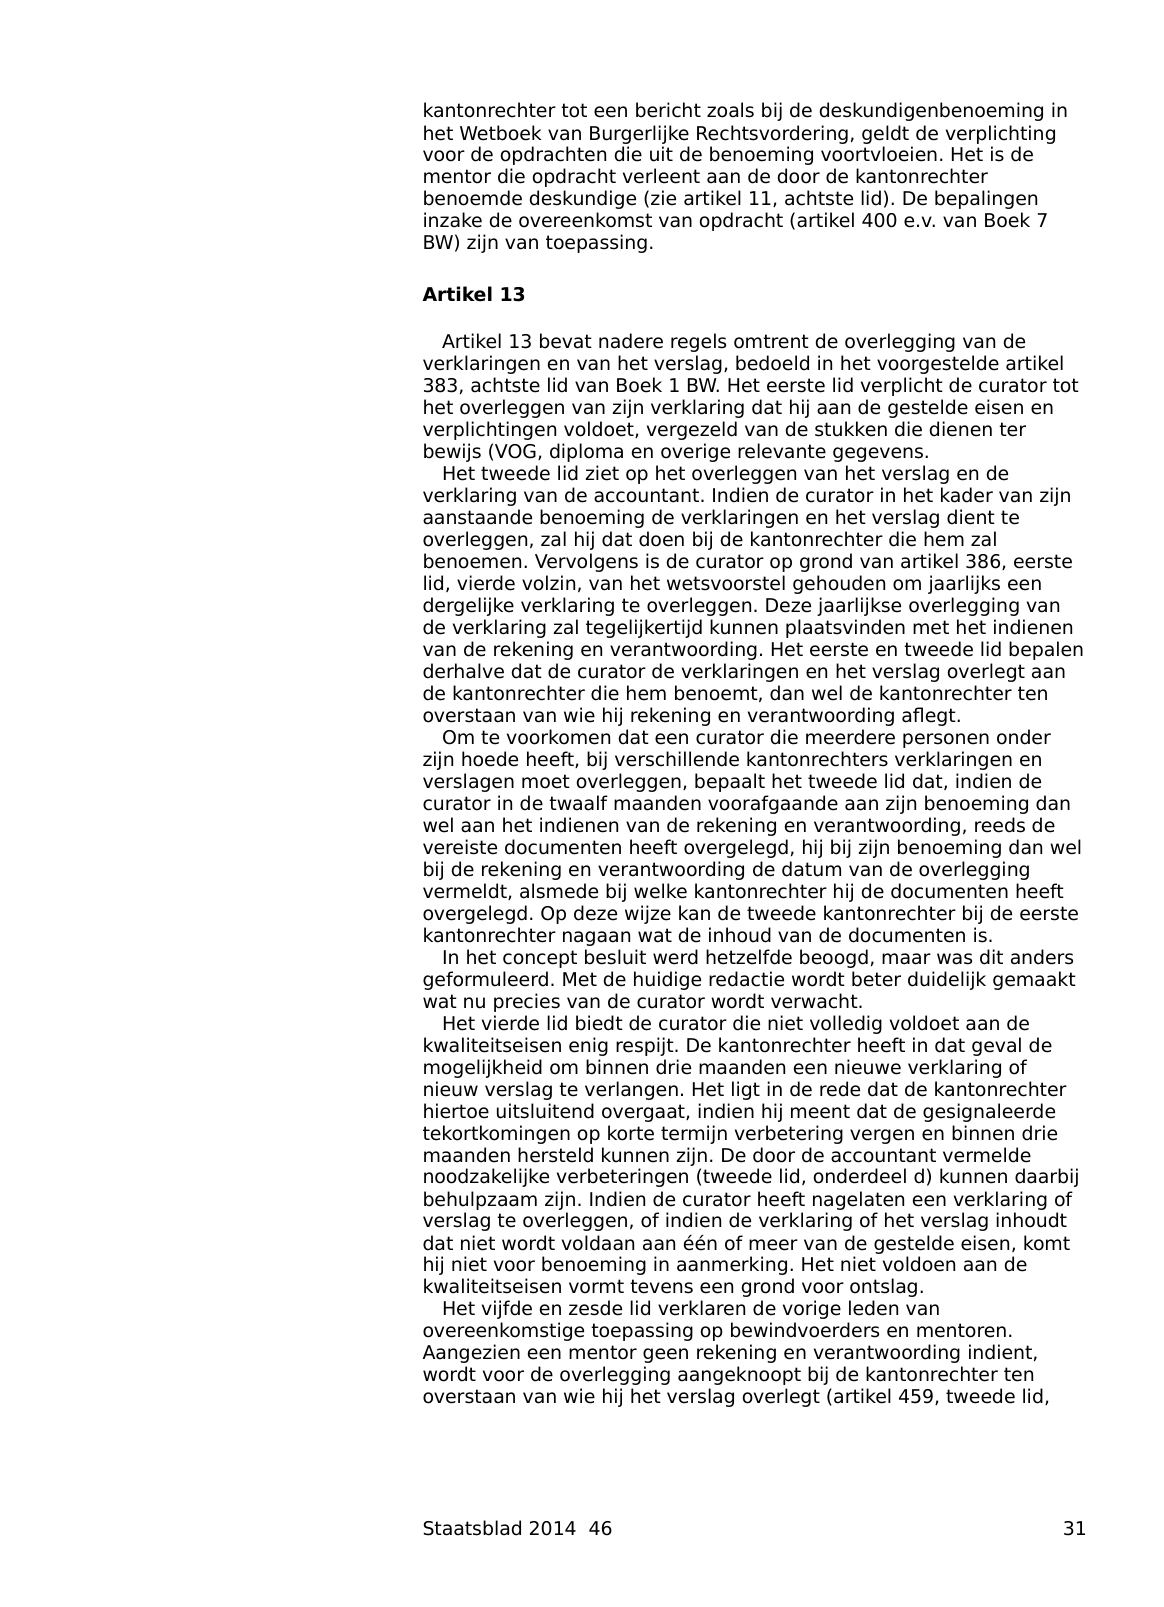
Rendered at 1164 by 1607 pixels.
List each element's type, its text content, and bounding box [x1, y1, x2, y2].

text Het tweede lid ziet op het overleggen van het verslag en de verklaring van de accountant. Indien de curator in het kader van zijn aanstaande benoeming de verklaringen en het verslag dient te overleggen, zal hij dat doen bij de kantonrechter die hem zal benoemen. Vervolgens is de curator op grond van artikel 386, eerste lid, vierde volzin, van het wetsvoorstel gehouden om jaarlijks een dergelijke verklaring te overleggen. Deze jaarlijkse overlegging van de verklaring zal tegelijkertijd kunnen plaatsvinden met het indienen van de rekening en verantwoording. Het eerste en tweede lid bepalen derhalve dat de curator de verklaringen en het verslag overlegt aan de kantonrechter die hem benoemt, dan wel de kantonrechter ten overstaan van wie hij rekening en verantwoording aflegt. [422, 463, 1087, 727]
text Het vierde lid biedt de curator die niet volledig voldoet aan de kwaliteitseisen enig respijt. De kantonrechter heeft in dat geval de mogelijkheid om binnen drie maanden een nieuwe verklaring of nieuw verslag te verlangen. Het ligt in de rede dat de kantonrechter hiertoe uitsluitend overgaat, indien hij meent dat de gesignaleerde tekortkomingen op korte termijn verbetering vergen en binnen drie maanden hersteld kunnen zijn. De door de accountant vermelde noodzakelijke verbeteringen (tweede lid, onderdeel d) kunnen daarbij behulpzaam zijn. Indien de curator heeft nagelaten een verklaring of verslag te overleggen, of indien de verklaring of het verslag inhoudt dat niet wordt voldaan aan één of meer van de gestelde eisen, komt hij niet voor benoeming in aanmerking. Het niet voldoen aan de kwaliteitseisen vormt tevens een grond voor ontslag. [422, 1013, 1087, 1298]
text Artikel 13 bevat nadere regels omtrent de overlegging van de verklaringen en van het verslag, bedoeld in het voorgestelde artikel 383, achtste lid van Boek 1 BW. Het eerste lid verplicht de curator tot het overleggen van zijn verklaring dat hij aan de gestelde eisen en verplichtingen voldoet, vergezeld van de stukken die dienen ter bewijs (VOG, diploma en overige relevante gegevens. [422, 331, 1087, 463]
text In het concept besluit werd hetzelfde beoogd, maar was dit anders geformuleerd. Met de huidige redactie wordt beter duidelijk gemaakt wat nu precies van de curator wordt verwacht. [422, 947, 1087, 1013]
text Het vijfde en zesde lid verklaren de vorige leden van overeenkomstige toepassing op bewindvoerders en mentoren. Aangezien een mentor geen rekening en verantwoording indient, wordt voor de overlegging aangeknoopt bij de kantonrechter ten overstaan van wie hij het verslag overlegt (artikel 459, tweede lid, [422, 1298, 1087, 1408]
subtitle Artikel 13 [422, 284, 1087, 306]
text kantonrechter tot een bericht zoals bij de deskundigenbenoeming in het Wetboek van Burgerlijke Rechtsvordering, geldt de verplichting voor de opdrachten die uit de benoeming voortvloeien. Het is de mentor die opdracht verleent aan de door de kantonrechter benoemde deskundige (zie artikel 11, achtste lid). De bepalingen inzake de overeenkomst van opdracht (artikel 400 e.v. van Boek 7 BW) zijn van toepassing. [422, 100, 1087, 254]
text Om te voorkomen dat een curator die meerdere personen onder zijn hoede heeft, bij verschillende kantonrechters verklaringen en verslagen moet overleggen, bepaalt het tweede lid dat, indien de curator in de twaalf maanden voorafgaande aan zijn benoeming dan wel aan het indienen van de rekening en verantwoording, reeds de vereiste documenten heeft overgelegd, hij bij zijn benoeming dan wel bij de rekening en verantwoording de datum van de overlegging vermeldt, alsmede bij welke kantonrechter hij de documenten heeft overgelegd. Op deze wijze kan de tweede kantonrechter bij de eerste kantonrechter nagaan wat de inhoud van de documenten is. [422, 727, 1087, 947]
